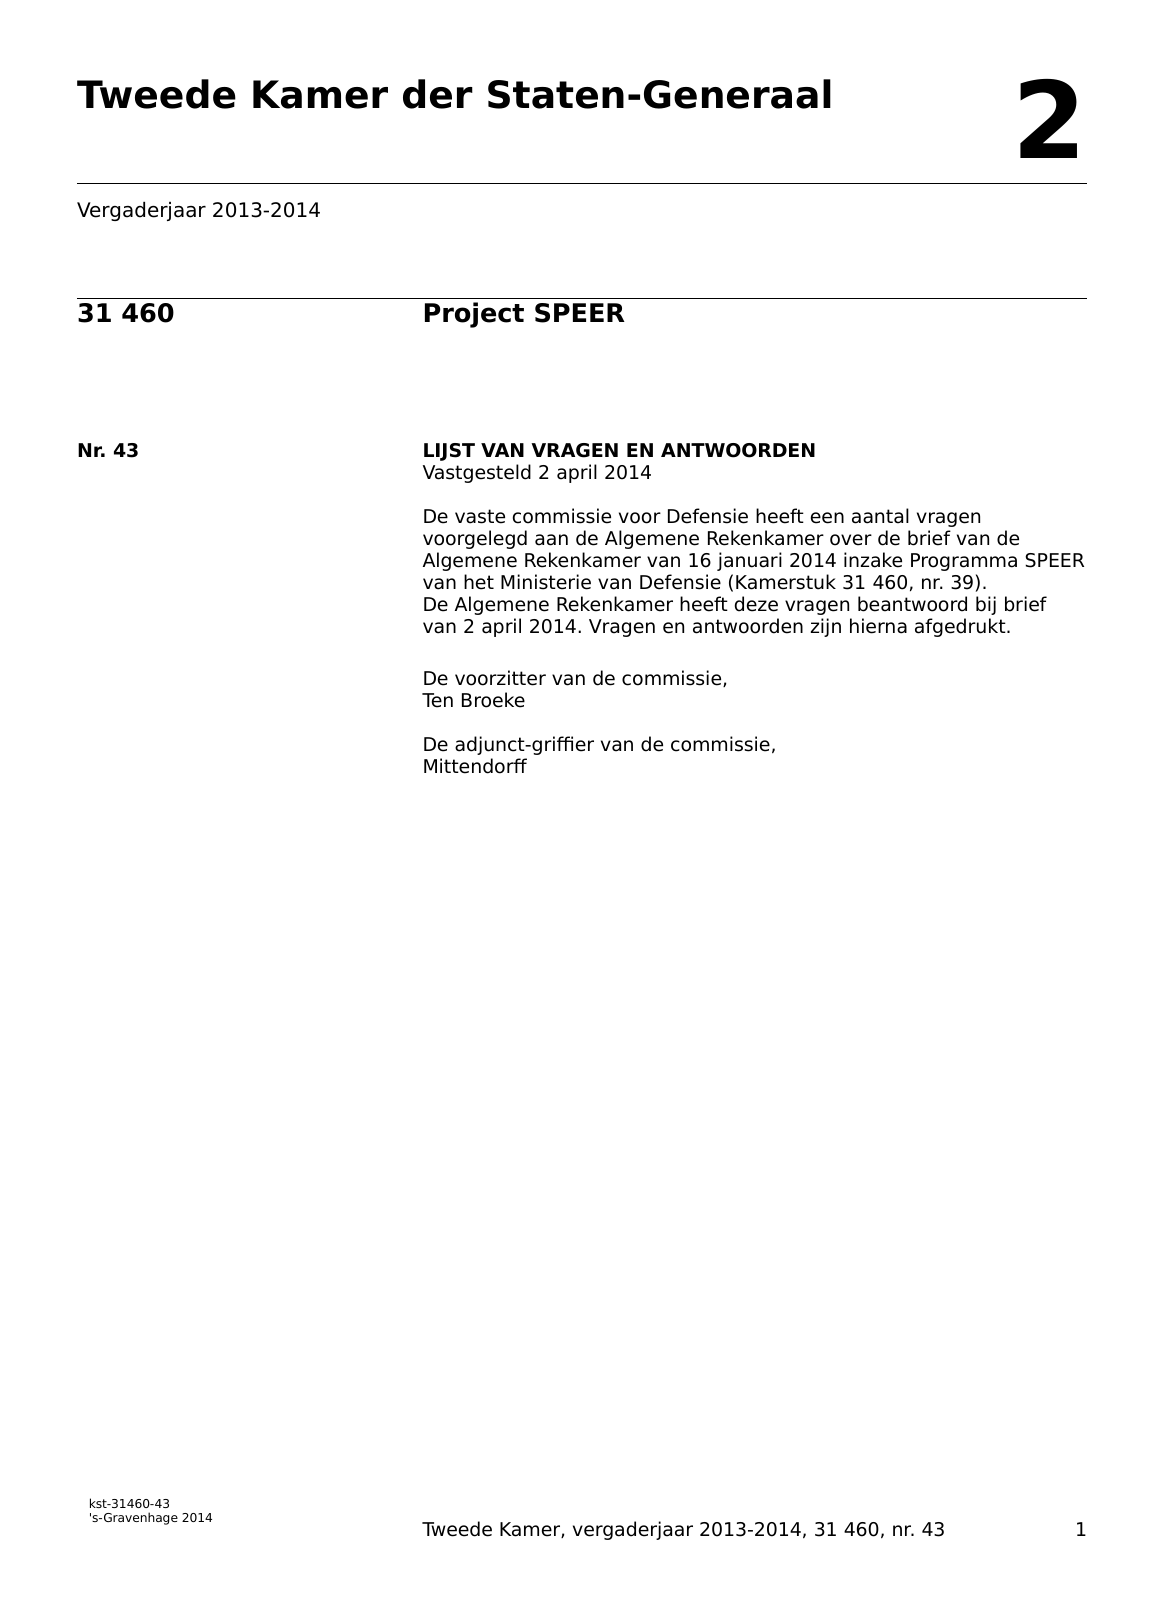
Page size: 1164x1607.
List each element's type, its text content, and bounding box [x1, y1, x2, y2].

table_header Tweede Kamer der Staten-Generaal [77, 59, 886, 183]
table_header 2 [886, 59, 1087, 183]
text De Algemene Rekenkamer heeft deze vragen beantwoord bij brief van 2 april 2014. Vragen en antwoorden zijn hierna afgedrukt. [422, 594, 1087, 638]
text 's-Gravenhage 2014 [88, 1511, 323, 1525]
subtitle 31 460 Project SPEER [77, 299, 1087, 329]
table_cell Vergaderjaar 2013-2014 [77, 184, 1087, 298]
text De vaste commissie voor Defensie heeft een aantal vragen voorgelegd aan de Algemene Rekenkamer over de brief van de Algemene Rekenkamer van 16 januari 2014 inzake Programma SPEER van het Ministerie van Defensie (Kamerstuk 31 460, nr. 39). [422, 506, 1087, 594]
text De voorzitter van de commissie, Ten Broeke [422, 668, 1087, 712]
text De adjunct-griffier van de commissie, Mittendorff [422, 734, 1087, 778]
text kst-31460-43 [88, 1497, 323, 1511]
subtitle Nr. 43 LIJST VAN VRAGEN EN ANTWOORDEN [77, 440, 1087, 462]
text Vastgesteld 2 april 2014 [422, 462, 1087, 484]
